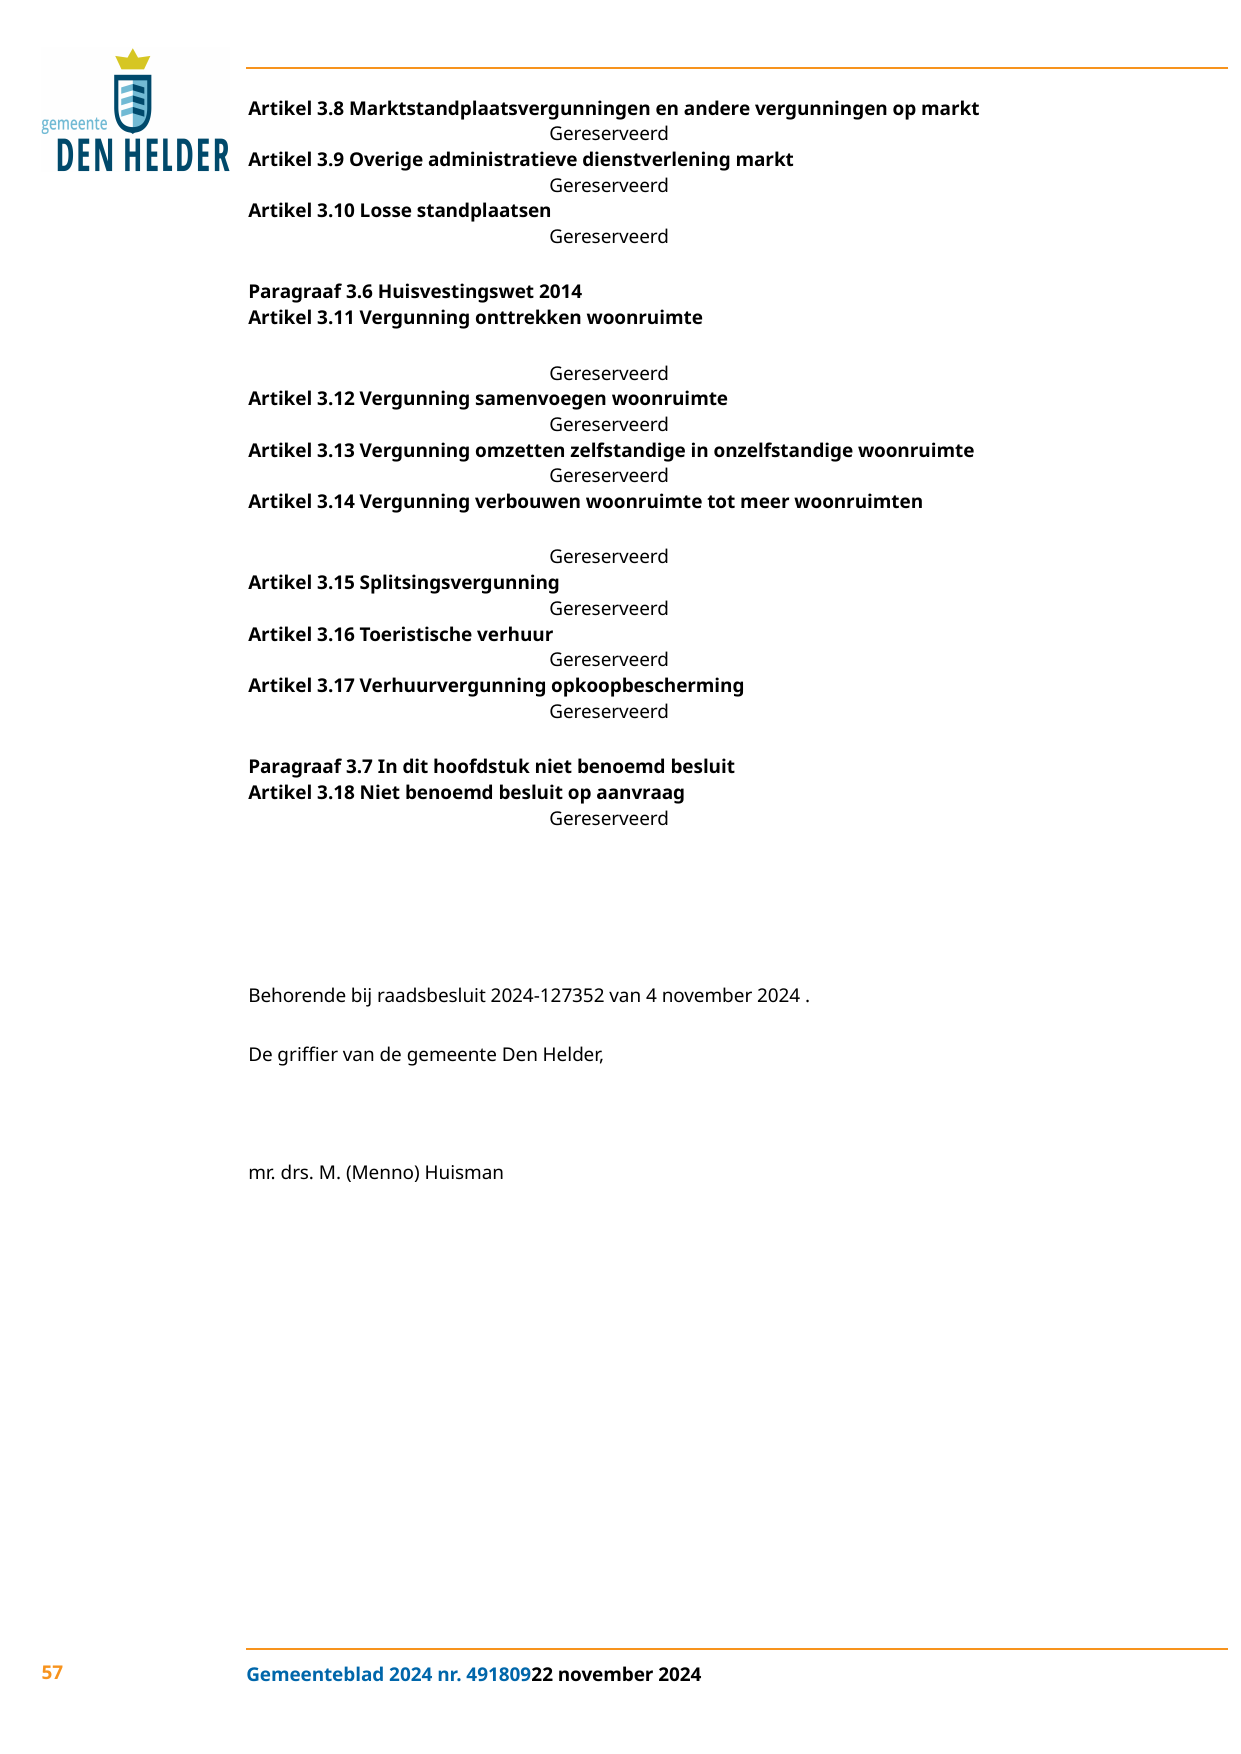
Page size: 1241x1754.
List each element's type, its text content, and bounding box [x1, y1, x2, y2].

table_cell [850, 360, 1152, 386]
table_cell [248, 805, 549, 831]
table_cell [850, 698, 1152, 724]
table_cell [850, 463, 1152, 488]
table_cell Artikel 3.9 Overige administratieve dienstverlening markt [248, 146, 1152, 172]
table_cell [248, 698, 549, 724]
picture [182, 144, 187, 165]
table_cell [850, 121, 1152, 146]
table_cell [850, 805, 1152, 831]
table_cell [850, 172, 1152, 198]
table_cell Gereserveerd [549, 463, 850, 488]
table_cell [248, 411, 549, 437]
text Behorende bij raadsbesluit 2024-127352 van 4 november 2024 . [248, 982, 1152, 1007]
table_cell Artikel 3.17 Verhuurvergunning opkoopbescherming [248, 673, 1152, 698]
table_cell Artikel 3.18 Niet benoemd besluit op aanvraag [248, 779, 1152, 805]
table_cell Paragraaf 3.6 Huisvestingswet 2014 [248, 249, 1152, 304]
table_cell Gereserveerd [549, 647, 850, 672]
picture [41, 47, 231, 172]
table_cell Artikel 3.12 Vergunning samenvoegen woonruimte [248, 386, 1152, 411]
text De griffier van de gemeente Den Helder, [248, 1041, 1152, 1067]
table_cell Artikel 3.16 Toeristische verhuur [248, 621, 1152, 647]
table_cell Artikel 3.8 Marktstandplaatsvergunningen en andere vergunningen op markt [248, 95, 1152, 121]
table_cell Gereserveerd [549, 805, 850, 831]
table_cell Gereserveerd [549, 411, 850, 437]
table_cell [850, 544, 1152, 569]
table_cell Gereserveerd [549, 544, 850, 569]
table_cell [248, 544, 549, 569]
table_cell Gereserveerd [549, 224, 850, 249]
text mr. drs. M. (Menno) Huisman [248, 1159, 1152, 1185]
table_cell Paragraaf 3.7 In dit hoofdstuk niet benoemd besluit [248, 724, 1152, 779]
table_cell Artikel 3.15 Splitsingsvergunning [248, 570, 1152, 595]
table_cell [850, 411, 1152, 437]
table_cell Gereserveerd [549, 121, 850, 146]
table_cell [248, 121, 549, 146]
table_cell [248, 224, 549, 249]
table_cell [248, 360, 549, 386]
table_cell Artikel 3.13 Vergunning omzetten zelfstandige in onzelfstandige woonruimte [248, 437, 1152, 463]
table_cell Gereserveerd [549, 595, 850, 621]
picture [220, 160, 224, 172]
table_cell Artikel 3.10 Losse standplaatsen [248, 198, 1152, 223]
table_cell Artikel 3.11 Vergunning onttrekken woonruimte [248, 305, 1152, 360]
picture [63, 144, 68, 165]
table_cell Artikel 3.14 Vergunning verbouwen woonruimte tot meer woonruimten [248, 489, 1152, 544]
table_cell Gereserveerd [549, 360, 850, 386]
table_cell [248, 172, 549, 198]
table_cell [850, 595, 1152, 621]
picture [130, 157, 135, 172]
table_cell [248, 463, 549, 488]
table_cell [248, 647, 549, 672]
picture [100, 154, 106, 172]
table_cell Gereserveerd [549, 172, 850, 198]
table_cell Gereserveerd [549, 698, 850, 724]
table_cell [850, 647, 1152, 672]
table_cell [248, 595, 549, 621]
table_cell [850, 224, 1152, 249]
